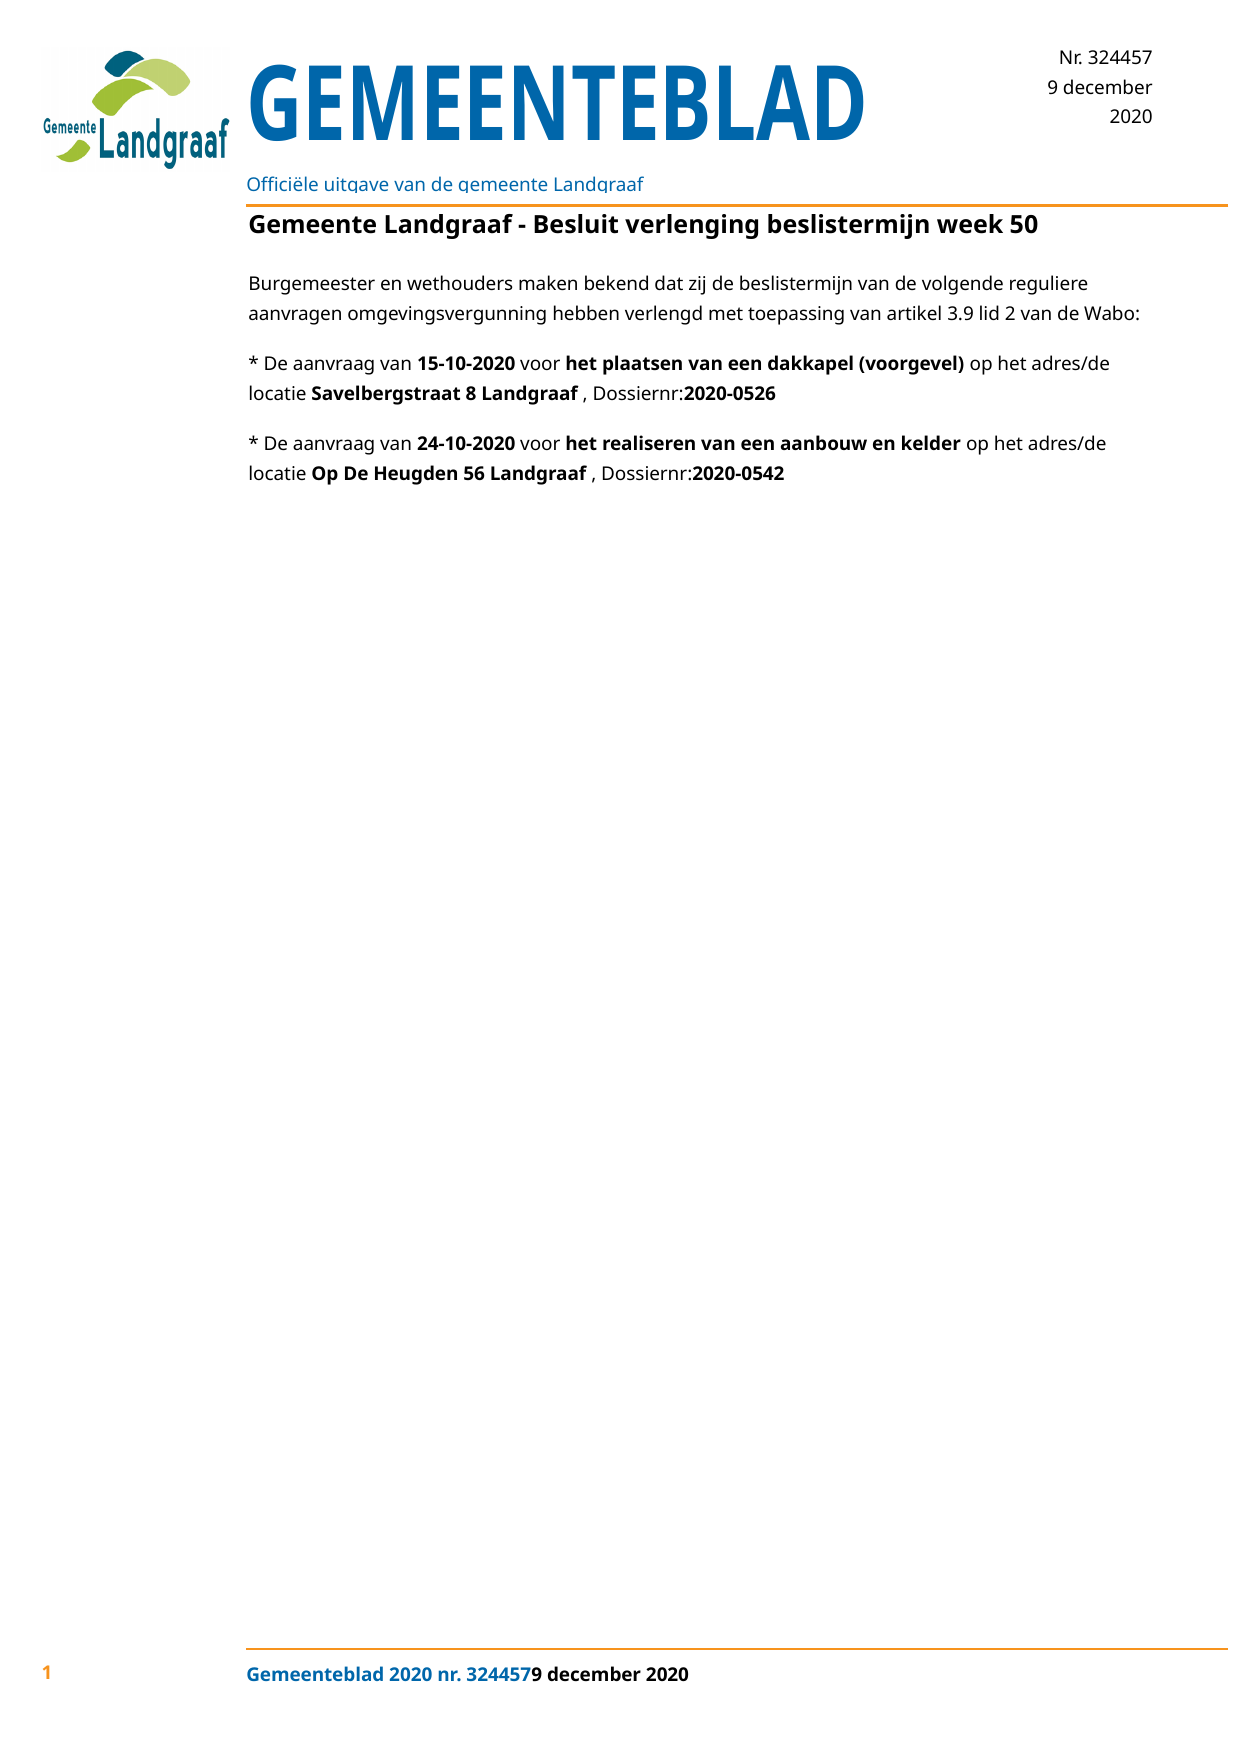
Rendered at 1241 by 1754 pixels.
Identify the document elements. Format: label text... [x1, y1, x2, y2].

picture [41, 47, 231, 172]
text * De aanvraag van 24-10-2020 voor het realiseren van een aanbouw en kelder op het adres/de locatie Op De Heugden 56 Landgraaf , Dossiernr:2020-0542 [248, 430, 1152, 486]
text Burgemeester en wethouders maken bekend dat zij de beslistermijn van de volgende reguliere aanvragen omgevingsvergunning hebben verlengd met toepassing van artikel 3.9 lid 2 van de Wabo: [248, 270, 1152, 326]
text * De aanvraag van 15-10-2020 voor het plaatsen van een dakkapel (voorgevel) op het adres/de locatie Savelbergstraat 8 Landgraaf , Dossiernr:2020-0526 [248, 350, 1152, 406]
text Gemeente Landgraaf - Besluit verlenging beslistermijn week 50 [248, 207, 1152, 241]
